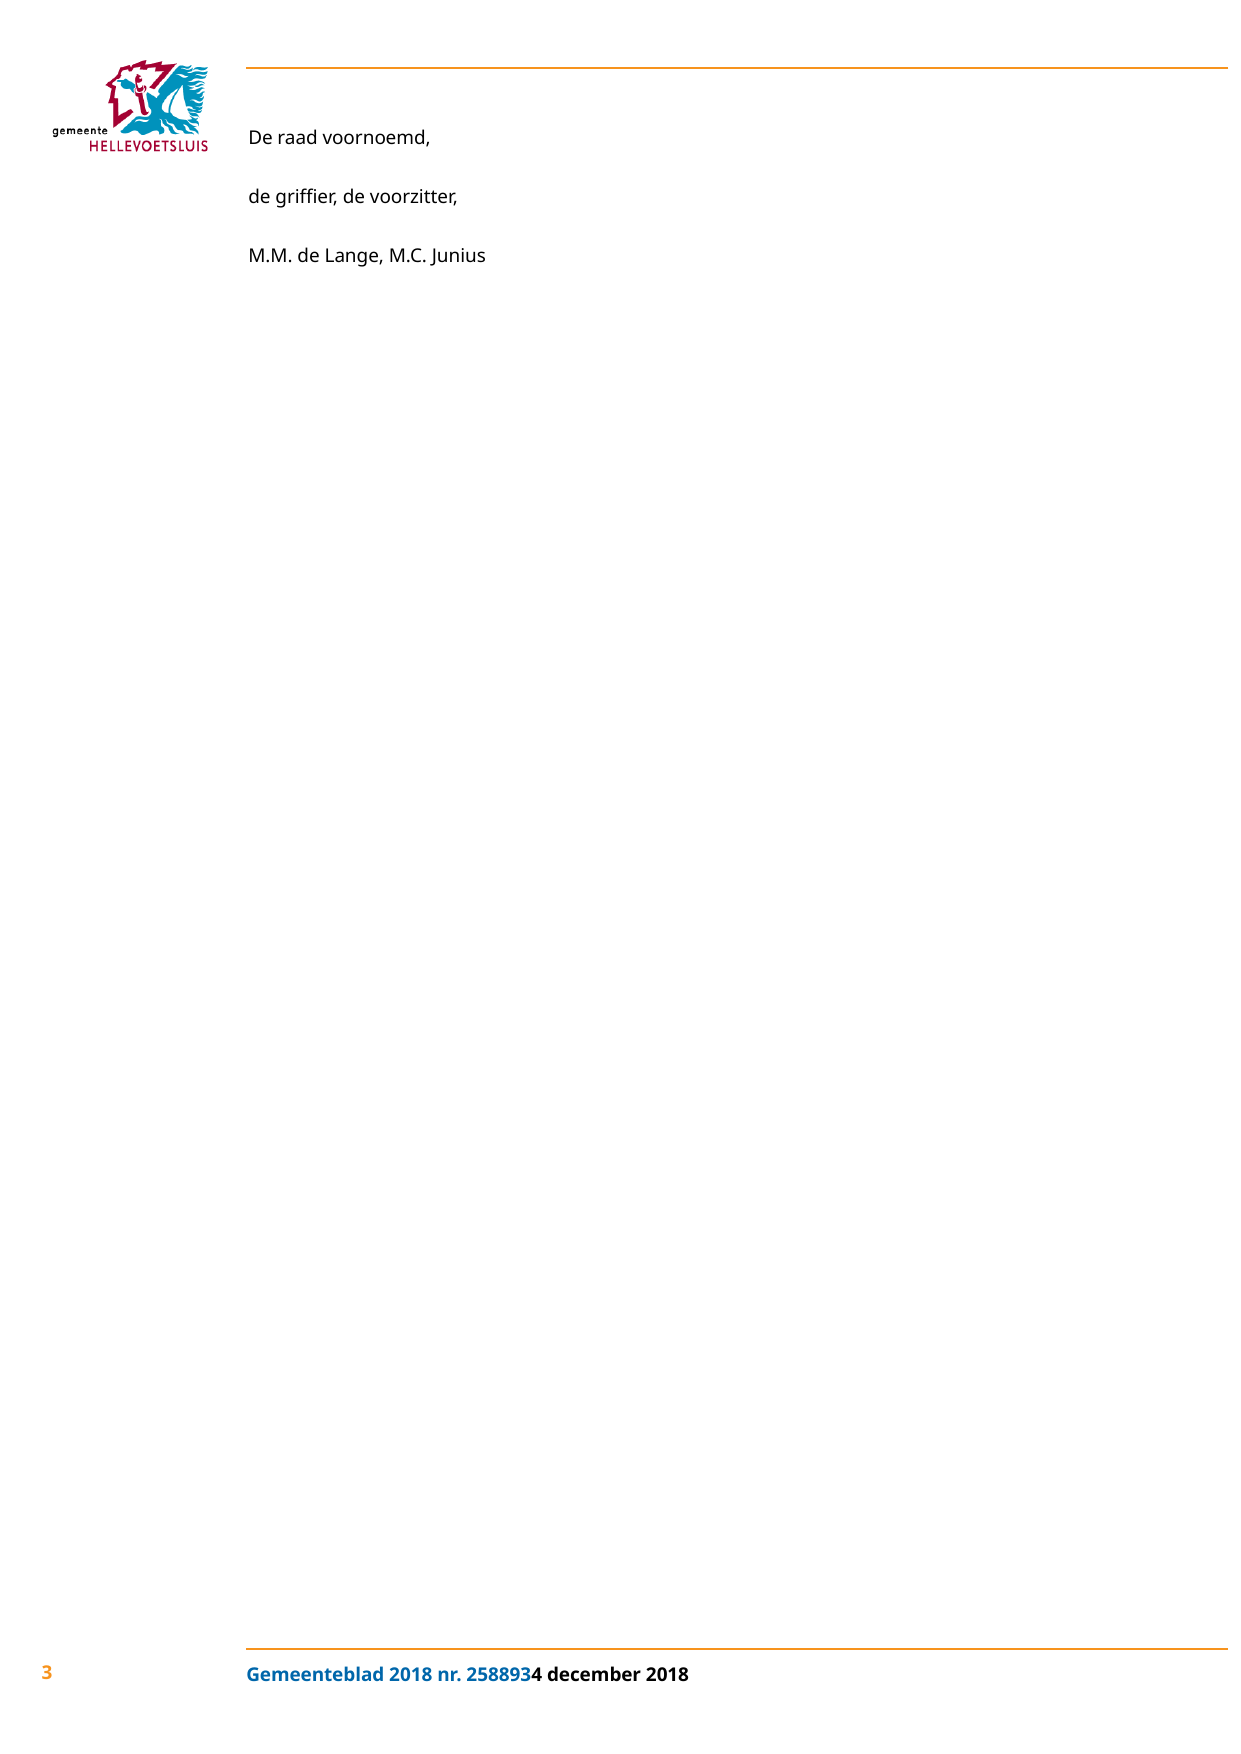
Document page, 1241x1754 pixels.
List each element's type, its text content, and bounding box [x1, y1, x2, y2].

text De raad voornoemd, [248, 124, 1152, 150]
picture [41, 47, 231, 172]
text de griffier, de voorzitter, [248, 183, 1152, 209]
text M.M. de Lange, M.C. Junius [248, 243, 1152, 268]
